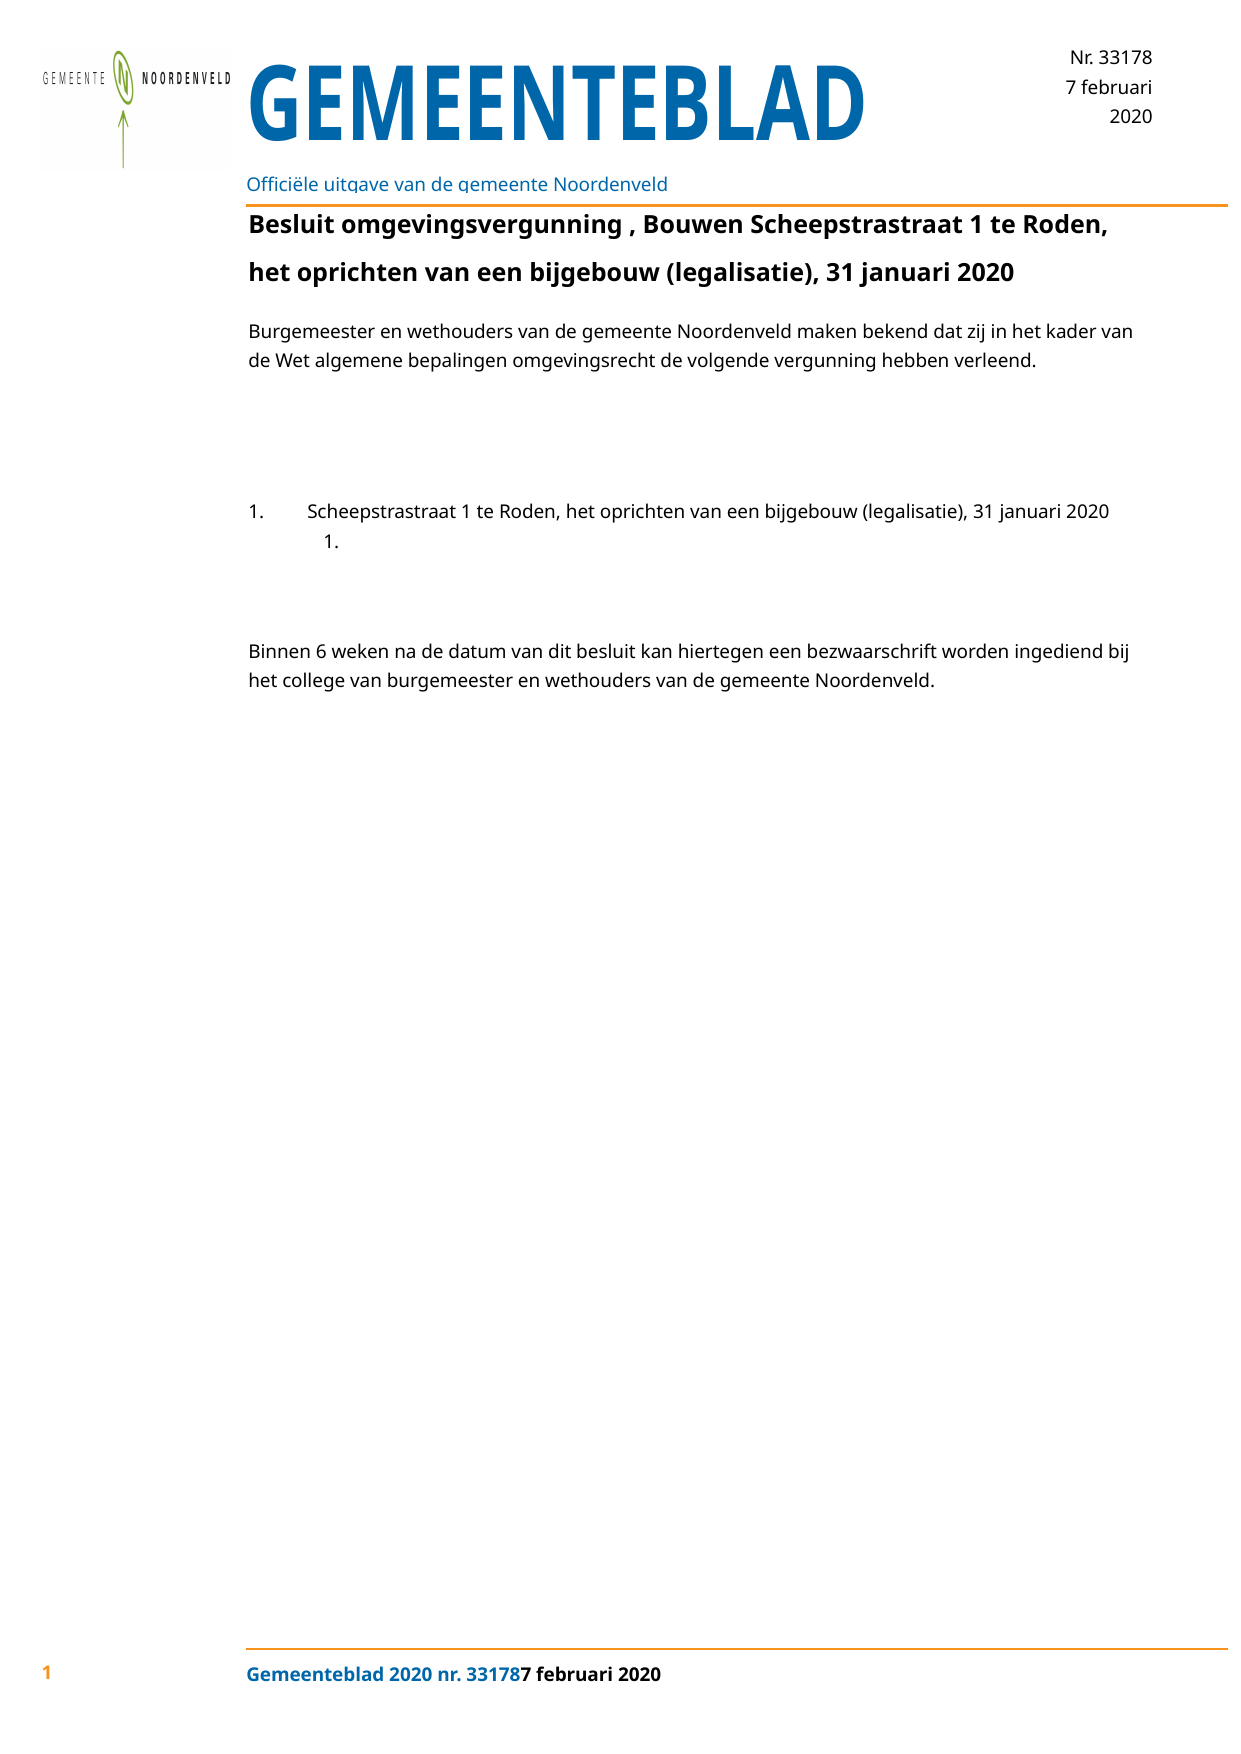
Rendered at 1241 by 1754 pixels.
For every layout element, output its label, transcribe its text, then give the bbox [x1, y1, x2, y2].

text Besluit omgevingsvergunning , Bouwen Scheepstrastraat 1 te Roden, het oprichten van een bijgebouw (legalisatie), 31 januari 2020 [248, 207, 1152, 288]
picture [41, 47, 231, 172]
list Scheepstrastraat 1 te Roden, het oprichten van een bijgebouw (legalisatie), 31 januari 2020 [248, 499, 1152, 524]
text Binnen 6 weken na de datum van dit besluit kan hiertegen een bezwaarschrift worden ingediend bij het college van burgemeester en wethouders van de gemeente Noordenveld. [248, 638, 1152, 693]
text Burgemeester en wethouders van de gemeente Noordenveld maken bekend dat zij in het kader van de Wet algemene bepalingen omgevingsrecht de volgende vergunning hebben verleend. [248, 318, 1152, 373]
